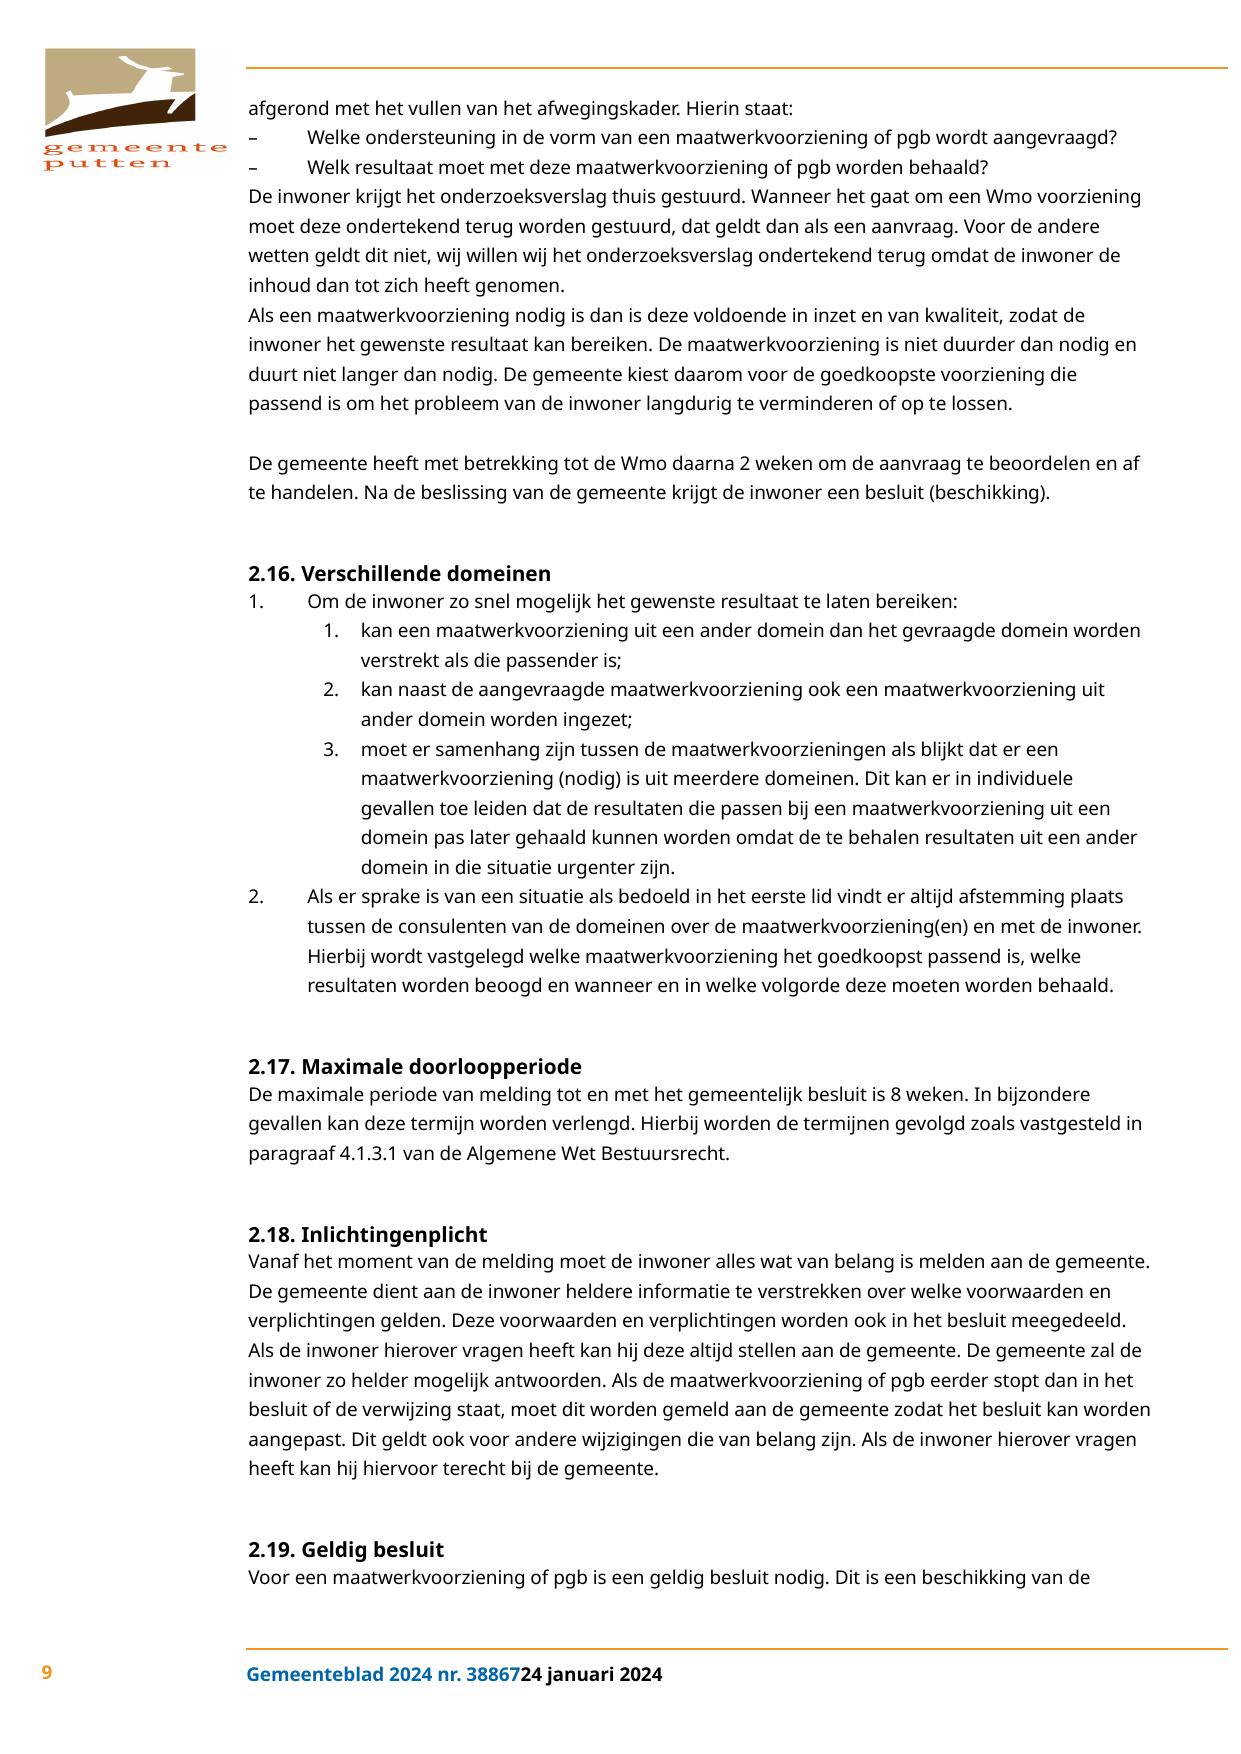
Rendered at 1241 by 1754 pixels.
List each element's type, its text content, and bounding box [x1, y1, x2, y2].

text Als een maatwerkvoorziening nodig is dan is deze voldoende in inzet en van kwaliteit, zodat de inwoner het gewenste resultaat kan bereiken. De maatwerkvoorziening is niet duurder dan nodig en duurt niet langer dan nodig. De gemeente kiest daarom voor de goedkoopste voorziening die passend is om het probleem van de inwoner langdurig te verminderen of op te lossen. [248, 302, 1152, 416]
list kan een maatwerkvoorziening uit een ander domein dan het gevraagde domein worden verstrekt als die passender is; [323, 617, 1152, 673]
list moet er samenhang zijn tussen de maatwerkvoorzieningen als blijkt dat er een maatwerkvoorziening (nodig) is uit meerdere domeinen. Dit kan er in individuele gevallen toe leiden dat de resultaten die passen bij een maatwerkvoorziening uit een domein pas later gehaald kunnen worden omdat de te behalen resultaten uit een ander domein in die situatie urgenter zijn. [323, 736, 1152, 880]
text 2.18. Inlichtingenplicht [248, 1220, 1152, 1248]
text afgerond met het vullen van het afwegingskader. Hierin staat: [248, 95, 1152, 121]
list Welk resultaat moet met deze maatwerkvoorziening of pgb worden behaald? [248, 154, 1152, 180]
text 2.16. Verschillende domeinen [248, 559, 1152, 588]
text De gemeente heeft met betrekking tot de Wmo daarna 2 weken om de aanvraag te beoordelen en af te handelen. Na de beslissing van de gemeente krijgt de inwoner een besluit (beschikking). [248, 450, 1152, 505]
text De inwoner krijgt het onderzoeksverslag thuis gestuurd. Wanneer het gaat om een Wmo voorziening moet deze ondertekend terug worden gestuurd, dat geldt dan als een aanvraag. Voor de andere wetten geldt dit niet, wij willen wij het onderzoeksverslag ondertekend terug omdat de inwoner de inhoud dan tot zich heeft genomen. [248, 183, 1152, 298]
text 2.17. Maximale doorloopperiode [248, 1052, 1152, 1081]
text 2.19. Geldig besluit [248, 1536, 1152, 1564]
text Vanaf het moment van de melding moet de inwoner alles wat van belang is melden aan de gemeente. De gemeente dient aan de inwoner heldere informatie te verstrekken over welke voorwaarden en verplichtingen gelden. Deze voorwaarden en verplichtingen worden ook in het besluit meegedeeld. Als de inwoner hierover vragen heeft kan hij deze altijd stellen aan de gemeente. De gemeente zal de inwoner zo helder mogelijk antwoorden. Als de maatwerkvoorziening of pgb eerder stopt dan in het besluit of de verwijzing staat, moet dit worden gemeld aan de gemeente zodat het besluit kan worden aangepast. Dit geldt ook voor andere wijzigingen die van belang zijn. Als de inwoner hierover vragen heeft kan hij hiervoor terecht bij de gemeente. [248, 1248, 1152, 1481]
text De maximale periode van melding tot en met het gemeentelijk besluit is 8 weken. In bijzondere gevallen kan deze termijn worden verlengd. Hierbij worden de termijnen gevolgd zoals vastgesteld in paragraaf 4.1.3.1 van de Algemene Wet Bestuursrecht. [248, 1081, 1152, 1166]
list Om de inwoner zo snel mogelijk het gewenste resultaat te laten bereiken: [248, 588, 1152, 613]
text Voor een maatwerkvoorziening of pgb is een geldig besluit nodig. Dit is een beschikking van de [248, 1564, 1152, 1590]
list Welke ondersteuning in de vorm van een maatwerkvoorziening of pgb wordt aangevraagd? [248, 124, 1152, 150]
picture [41, 47, 231, 172]
list kan naast de aangevraagde maatwerkvoorziening ook een maatwerkvoorziening uit ander domein worden ingezet; [323, 677, 1152, 732]
list Als er sprake is van een situatie als bedoeld in het eerste lid vindt er altijd afstemming plaats tussen de consulenten van de domeinen over de maatwerkvoorziening(en) en met de inwoner. Hierbij wordt vastgelegd welke maatwerkvoorziening het goedkoopst passend is, welke resultaten worden beoogd en wanneer en in welke volgorde deze moeten worden behaald. [248, 884, 1152, 998]
